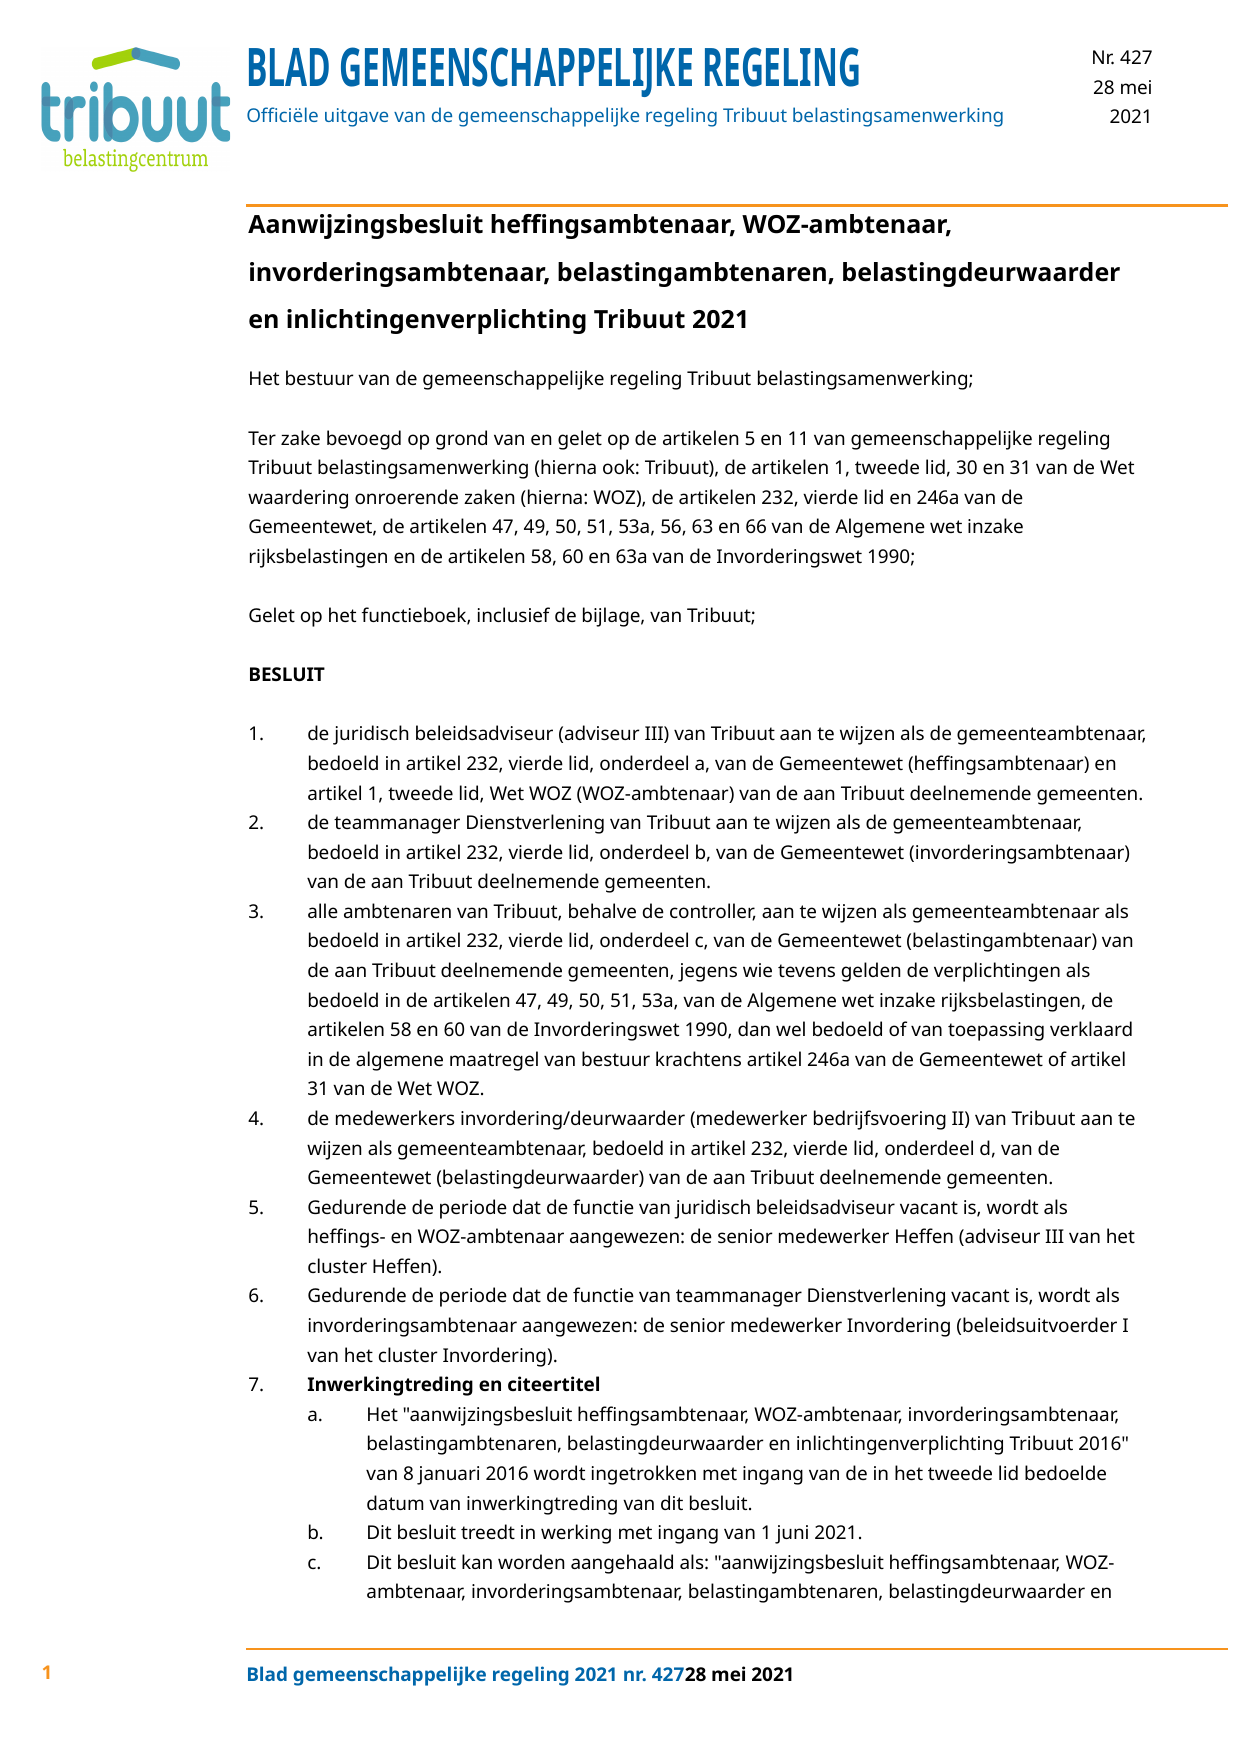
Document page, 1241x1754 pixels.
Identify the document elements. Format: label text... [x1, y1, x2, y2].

list de teammanager Dienstverlening van Tribuut aan te wijzen als de gemeenteambtenaar, bedoeld in artikel 232, vierde lid, onderdeel b, van de Gemeentewet (invorderingsambtenaar) van de aan Tribuut deelnemende gemeenten. [248, 809, 1152, 894]
list Het "aanwijzingsbesluit heffingsambtenaar, WOZ-ambtenaar, invorderingsambtenaar, belastingambtenaren, belastingdeurwaarder en inlichtingenverplichting Tribuut 2016" van 8 januari 2016 wordt ingetrokken met ingang van de in het tweede lid bedoelde datum van inwerkingtreding van dit besluit. [307, 1401, 1152, 1515]
text Het bestuur van de gemeenschappelijke regeling Tribuut belastingsamenwerking; [248, 366, 1152, 391]
text BESLUIT [248, 661, 1152, 687]
list de juridisch beleidsadviseur (adviseur III) van Tribuut aan te wijzen als de gemeenteambtenaar, bedoeld in artikel 232, vierde lid, onderdeel a, van de Gemeentewet (heffingsambtenaar) en artikel 1, tweede lid, Wet WOZ (WOZ-ambtenaar) van de aan Tribuut deelnemende gemeenten. [248, 721, 1152, 805]
list alle ambtenaren van Tribuut, behalve de controller, aan te wijzen als gemeenteambtenaar als bedoeld in artikel 232, vierde lid, onderdeel c, van de Gemeentewet (belastingambtenaar) van de aan Tribuut deelnemende gemeenten, jegens wie tevens gelden de verplichtingen als bedoeld in de artikelen 47, 49, 50, 51, 53a, van de Algemene wet inzake rijksbelastingen, de artikelen 58 en 60 van de Invorderingswet 1990, dan wel bedoeld of van toepassing verklaard in de algemene maatregel van bestuur krachtens artikel 246a van de Gemeentewet of artikel 31 van de Wet WOZ. [248, 898, 1152, 1101]
list Gedurende de periode dat de functie van juridisch beleidsadviseur vacant is, wordt als heffings- en WOZ-ambtenaar aangewezen: de senior medewerker Heffen (adviseur III van het cluster Heffen). [248, 1194, 1152, 1279]
list de medewerkers invordering/deurwaarder (medewerker bedrijfsvoering II) van Tribuut aan te wijzen als gemeenteambtenaar, bedoeld in artikel 232, vierde lid, onderdeel d, van de Gemeentewet (belastingdeurwaarder) van de aan Tribuut deelnemende gemeenten. [248, 1105, 1152, 1190]
list Inwerkingtreding en citeertitel [248, 1371, 1152, 1397]
text Aanwijzingsbesluit heffingsambtenaar, WOZ-ambtenaar, invorderingsambtenaar, belastingambtenaren, belastingdeurwaarder en inlichtingenverplichting Tribuut 2021 [248, 207, 1152, 336]
list Gedurende de periode dat de functie van teammanager Dienstverlening vacant is, wordt als invorderingsambtenaar aangewezen: de senior medewerker Invordering (beleidsuitvoerder I van het cluster Invordering). [248, 1283, 1152, 1367]
picture [41, 47, 231, 172]
list Dit besluit kan worden aangehaald als: "aanwijzingsbesluit heffingsambtenaar, WOZ-ambtenaar, invorderingsambtenaar, belastingambtenaren, belastingdeurwaarder en [307, 1549, 1152, 1604]
list Dit besluit treedt in werking met ingang van 1 juni 2021. [307, 1519, 1152, 1545]
text Gelet op het functieboek, inclusief de bijlage, van Tribuut; [248, 602, 1152, 628]
text Ter zake bevoegd op grond van en gelet op de artikelen 5 en 11 van gemeenschappelijke regeling Tribuut belastingsamenwerking (hierna ook: Tribuut), de artikelen 1, tweede lid, 30 en 31 van de Wet waardering onroerende zaken (hierna: WOZ), de artikelen 232, vierde lid en 246a van de Gemeentewet, de artikelen 47, 49, 50, 51, 53a, 56, 63 en 66 van de Algemene wet inzake rijksbelastingen en de artikelen 58, 60 en 63a van de Invorderingswet 1990; [248, 425, 1152, 569]
